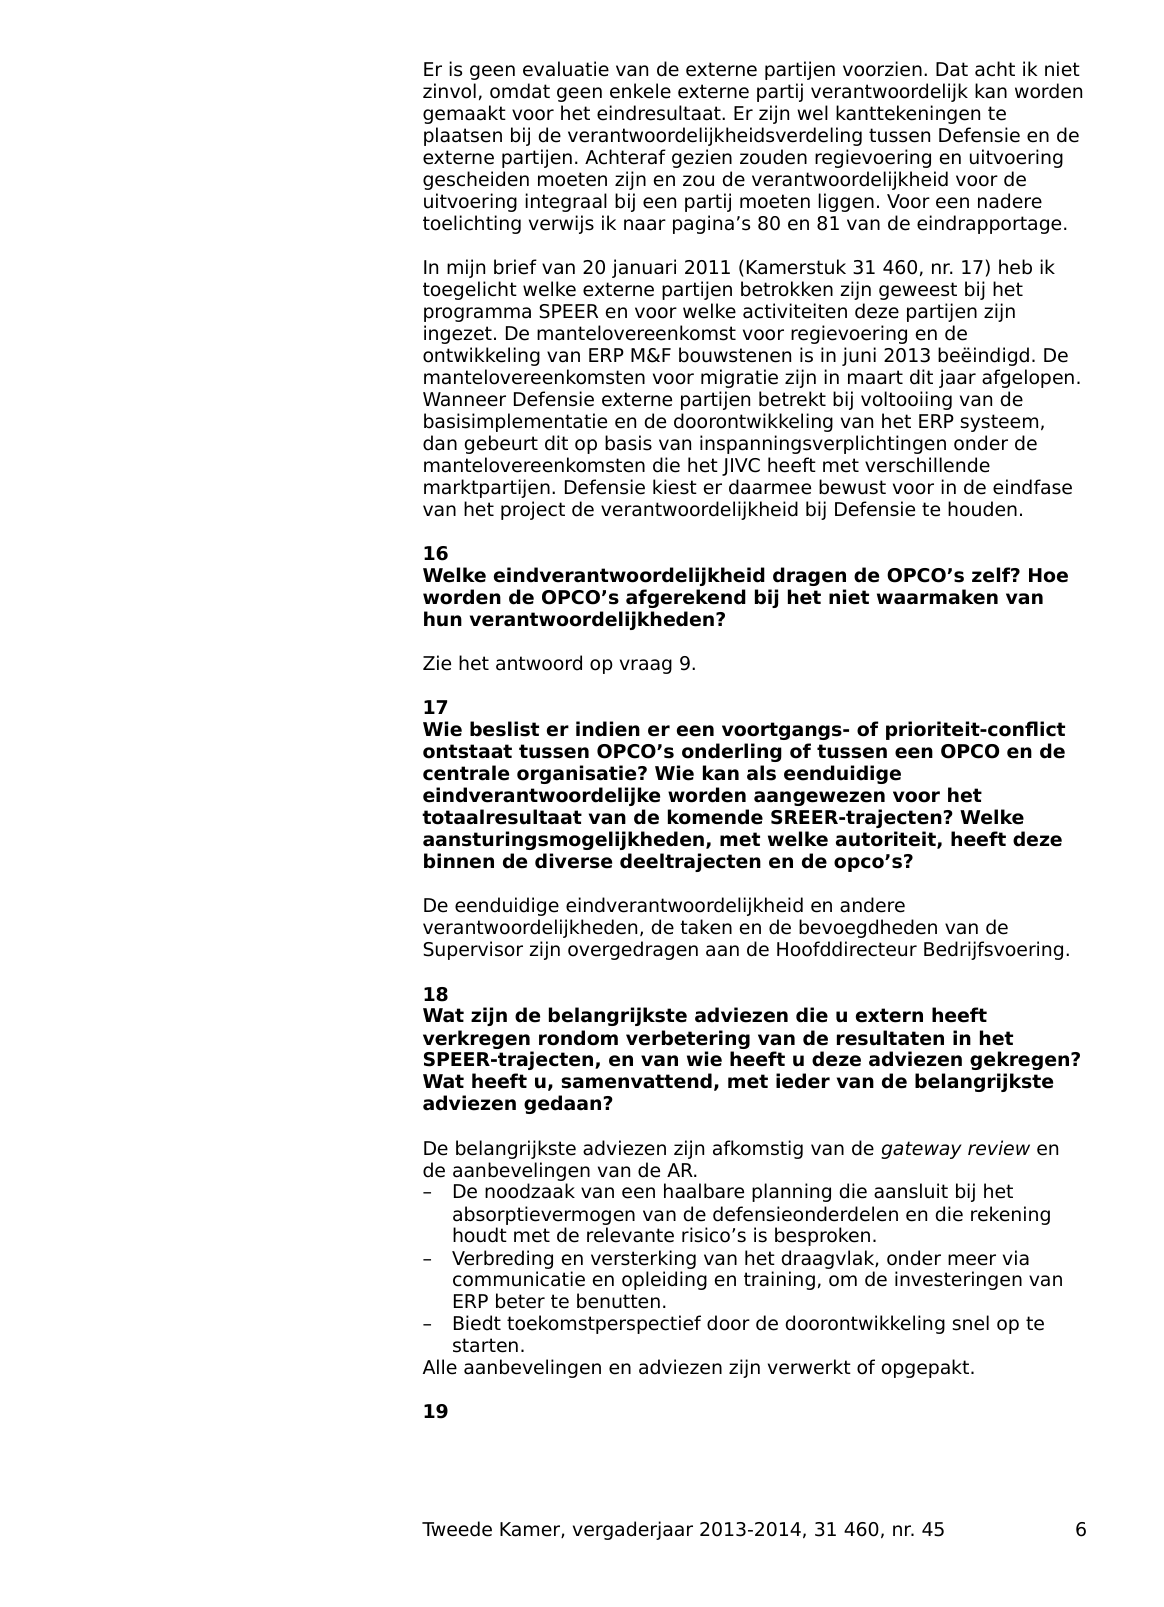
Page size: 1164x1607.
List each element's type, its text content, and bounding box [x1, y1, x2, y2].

text Wie beslist er indien er een voortgangs- of prioriteit-conflict ontstaat tussen OPCO’s onderling of tussen een OPCO en de centrale organisatie? Wie kan als eenduidige eindverantwoordelijke worden aangewezen voor het totaalresultaat van de komende SREER-trajecten? Welke aansturingsmogelijkheden, met welke autoriteit, heeft deze binnen de diverse deeltrajecten en de opco’s? [422, 719, 1087, 873]
text In mijn brief van 20 januari 2011 (Kamerstuk 31 460, nr. 17) heb ik toegelicht welke externe partijen betrokken zijn geweest bij het programma SPEER en voor welke activiteiten deze partijen zijn ingezet. De mantelovereenkomst voor regievoering en de ontwikkeling van ERP M&F bouwstenen is in juni 2013 beëindigd. De mantelovereenkomsten voor migratie zijn in maart dit jaar afgelopen. Wanneer Defensie externe partijen betrekt bij voltooiing van de basisimplementatie en de doorontwikkeling van het ERP systeem, dan gebeurt dit op basis van inspanningsverplichtingen onder de mantelovereenkomsten die het JIVC heeft met verschillende marktpartijen. Defensie kiest er daarmee bewust voor in de eindfase van het project de verantwoordelijkheid bij Defensie te houden. [422, 257, 1087, 521]
text 16 [422, 543, 1087, 565]
text 17 [422, 697, 1087, 719]
text Alle aanbevelingen en adviezen zijn verwerkt of opgepakt. [422, 1357, 1087, 1379]
text De eenduidige eindverantwoordelijkheid en andere verantwoordelijkheden, de taken en de bevoegdheden van de Supervisor zijn overgedragen aan de Hoofddirecteur Bedrijfsvoering. [422, 895, 1087, 961]
text Zie het antwoord op vraag 9. [422, 653, 1087, 675]
text – Biedt toekomstperspectief door de doorontwikkeling snel op te starten. [422, 1313, 1087, 1357]
text – De noodzaak van een haalbare planning die aansluit bij het absorptievermogen van de defensieonderdelen en die rekening houdt met de relevante risico’s is besproken. [422, 1181, 1087, 1247]
text Welke eindverantwoordelijkheid dragen de OPCO’s zelf? Hoe worden de OPCO’s afgerekend bij het niet waarmaken van hun verantwoordelijkheden? [422, 565, 1087, 631]
text Wat zijn de belangrijkste adviezen die u extern heeft verkregen rondom verbetering van de resultaten in het SPEER-trajecten, en van wie heeft u deze adviezen gekregen? Wat heeft u, samenvattend, met ieder van de belangrijkste adviezen gedaan? [422, 1005, 1087, 1115]
text 19 [422, 1401, 1087, 1423]
text Er is geen evaluatie van de externe partijen voorzien. Dat acht ik niet zinvol, omdat geen enkele externe partij verantwoordelijk kan worden gemaakt voor het eindresultaat. Er zijn wel kanttekeningen te plaatsen bij de verantwoordelijkheidsverdeling tussen Defensie en de externe partijen. Achteraf gezien zouden regievoering en uitvoering gescheiden moeten zijn en zou de verantwoordelijkheid voor de uitvoering integraal bij een partij moeten liggen. Voor een nadere toelichting verwijs ik naar pagina’s 80 en 81 van de eindrapportage. [422, 59, 1087, 235]
text De belangrijkste adviezen zijn afkomstig van de gateway review en de aanbevelingen van de AR. [422, 1137, 1087, 1181]
text – Verbreding en versterking van het draagvlak, onder meer via communicatie en opleiding en training, om de investeringen van ERP beter te benutten. [422, 1247, 1087, 1313]
text 18 [422, 983, 1087, 1005]
